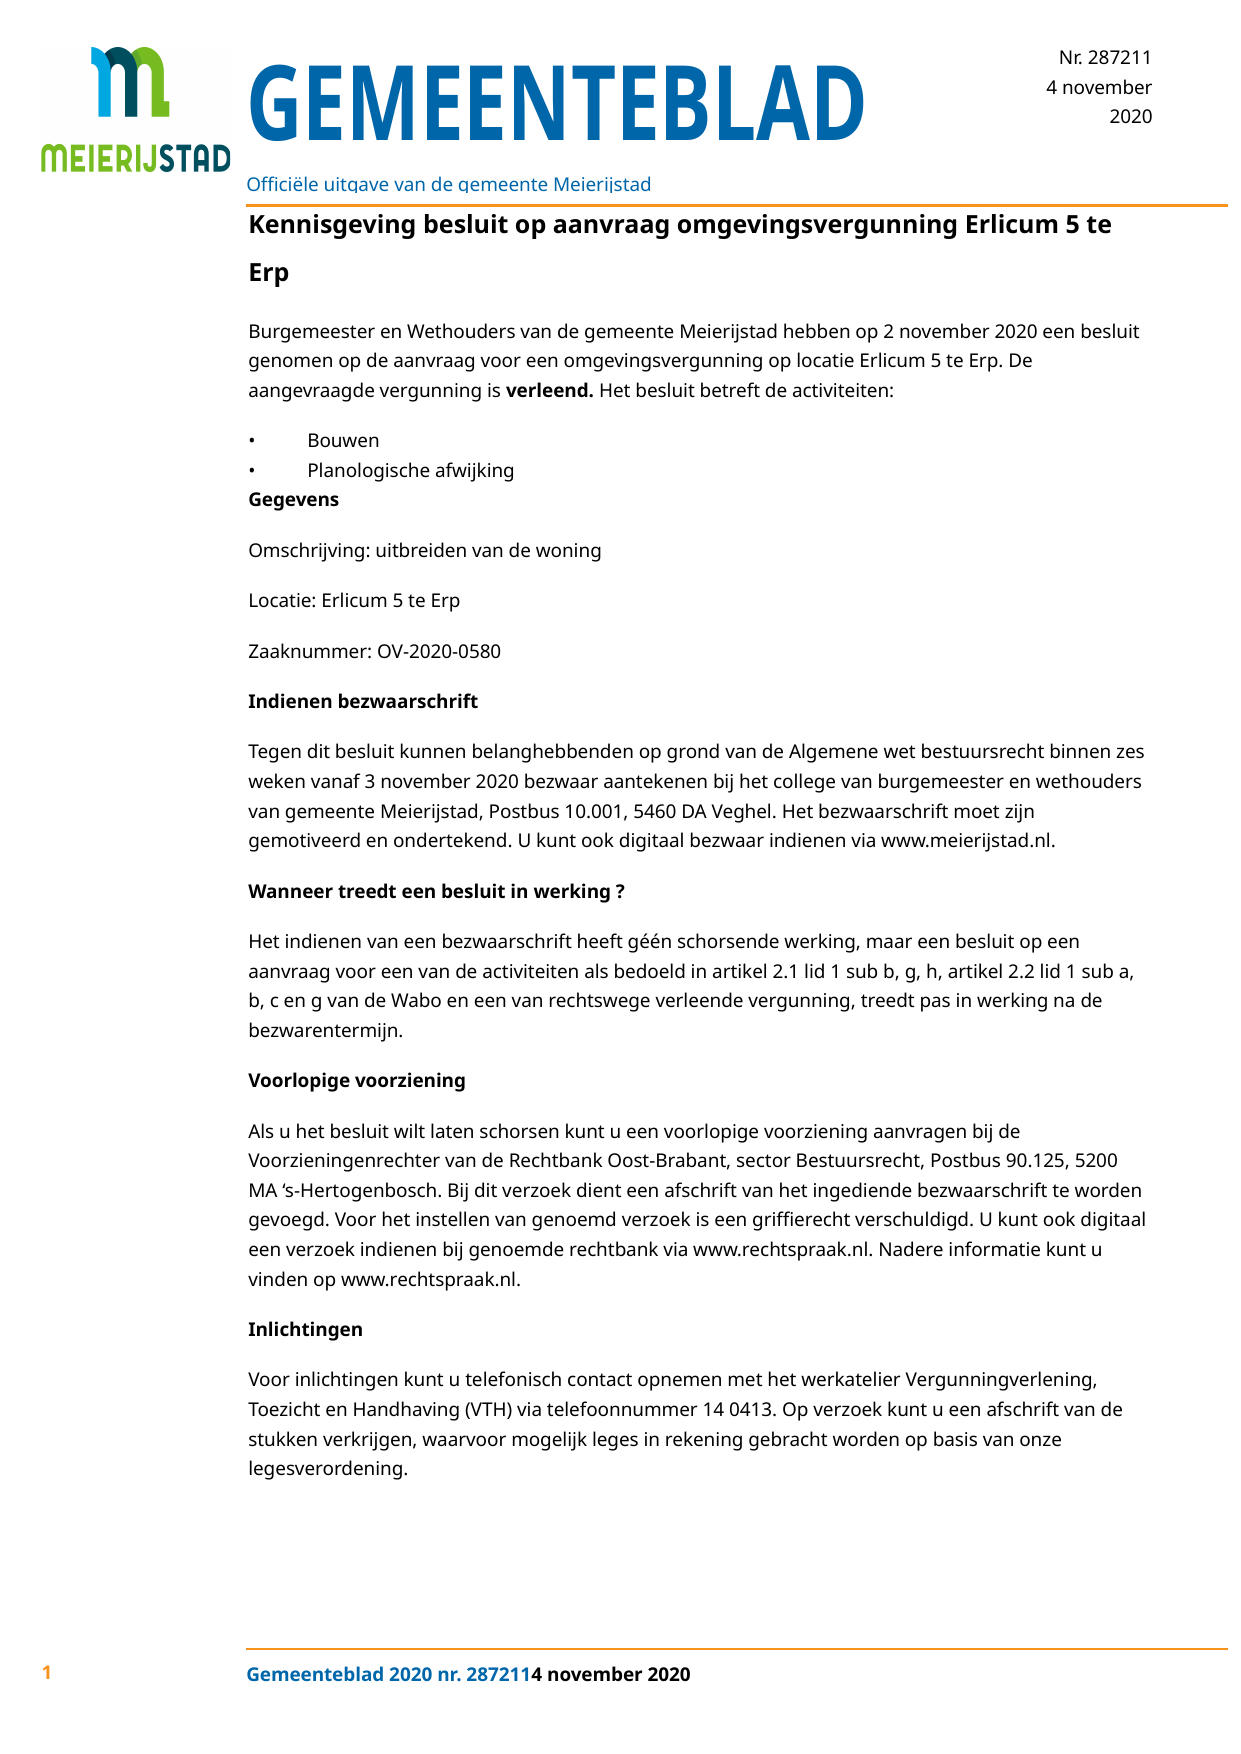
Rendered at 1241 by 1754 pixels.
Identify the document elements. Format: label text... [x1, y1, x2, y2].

text Het indienen van een bezwaarschrift heeft géén schorsende werking, maar een besluit op een aanvraag voor een van de activiteiten als bedoeld in artikel 2.1 lid 1 sub b, g, h, artikel 2.2 lid 1 sub a, b, c en g van de Wabo en een van rechtswege verleende vergunning, treedt pas in werking na de bezwarentermijn. [248, 928, 1152, 1043]
text Zaaknummer: OV-2020-0580 [248, 638, 1152, 664]
picture [41, 47, 231, 172]
text Wanneer treedt een besluit in werking ? [248, 878, 1152, 904]
text Burgemeester en Wethouders van de gemeente Meierijstad hebben op 2 november 2020 een besluit genomen op de aanvraag voor een omgevingsvergunning op locatie Erlicum 5 te Erp. De aangevraagde vergunning is verleend. Het besluit betreft de activiteiten: [248, 318, 1152, 403]
text Omschrijving: uitbreiden van de woning [248, 537, 1152, 563]
text Inlichtingen [248, 1316, 1152, 1342]
text Locatie: Erlicum 5 te Erp [248, 587, 1152, 613]
text Tegen dit besluit kunnen belanghebbenden op grond van de Algemene wet bestuursrecht binnen zes weken vanaf 3 november 2020 bezwaar aantekenen bij het college van burgemeester en wethouders van gemeente Meierijstad, Postbus 10.001, 5460 DA Veghel. Het bezwaarschrift moet zijn gemotiveerd en ondertekend. U kunt ook digitaal bezwaar indienen via www.meierijstad.nl. [248, 739, 1152, 853]
list Planologische afwijking [248, 457, 1152, 483]
text Indienen bezwaarschrift [248, 688, 1152, 714]
text Voor inlichtingen kunt u telefonisch contact opnemen met het werkatelier Vergunningverlening, Toezicht en Handhaving (VTH) via telefoonnummer 14 0413. Op verzoek kunt u een afschrift van de stukken verkrijgen, waarvoor mogelijk leges in rekening gebracht worden op basis van onze legesverordening. [248, 1367, 1152, 1481]
text Gegevens [248, 487, 1152, 512]
text Voorlopige voorziening [248, 1067, 1152, 1093]
text Kennisgeving besluit op aanvraag omgevingsvergunning Erlicum 5 te Erp [248, 207, 1152, 288]
text Als u het besluit wilt laten schorsen kunt u een voorlopige voorziening aanvragen bij de Voorzieningenrechter van de Rechtbank Oost-Brabant, sector Bestuursrecht, Postbus 90.125, 5200 MA ‘s-Hertogenbosch. Bij dit verzoek dient een afschrift van het ingediende bezwaarschrift te worden gevoegd. Voor het instellen van genoemd verzoek is een griffierecht verschuldigd. U kunt ook digitaal een verzoek indienen bij genoemde rechtbank via www.rechtspraak.nl. Nadere informatie kunt u vinden op www.rechtspraak.nl. [248, 1118, 1152, 1292]
list Bouwen [248, 427, 1152, 453]
